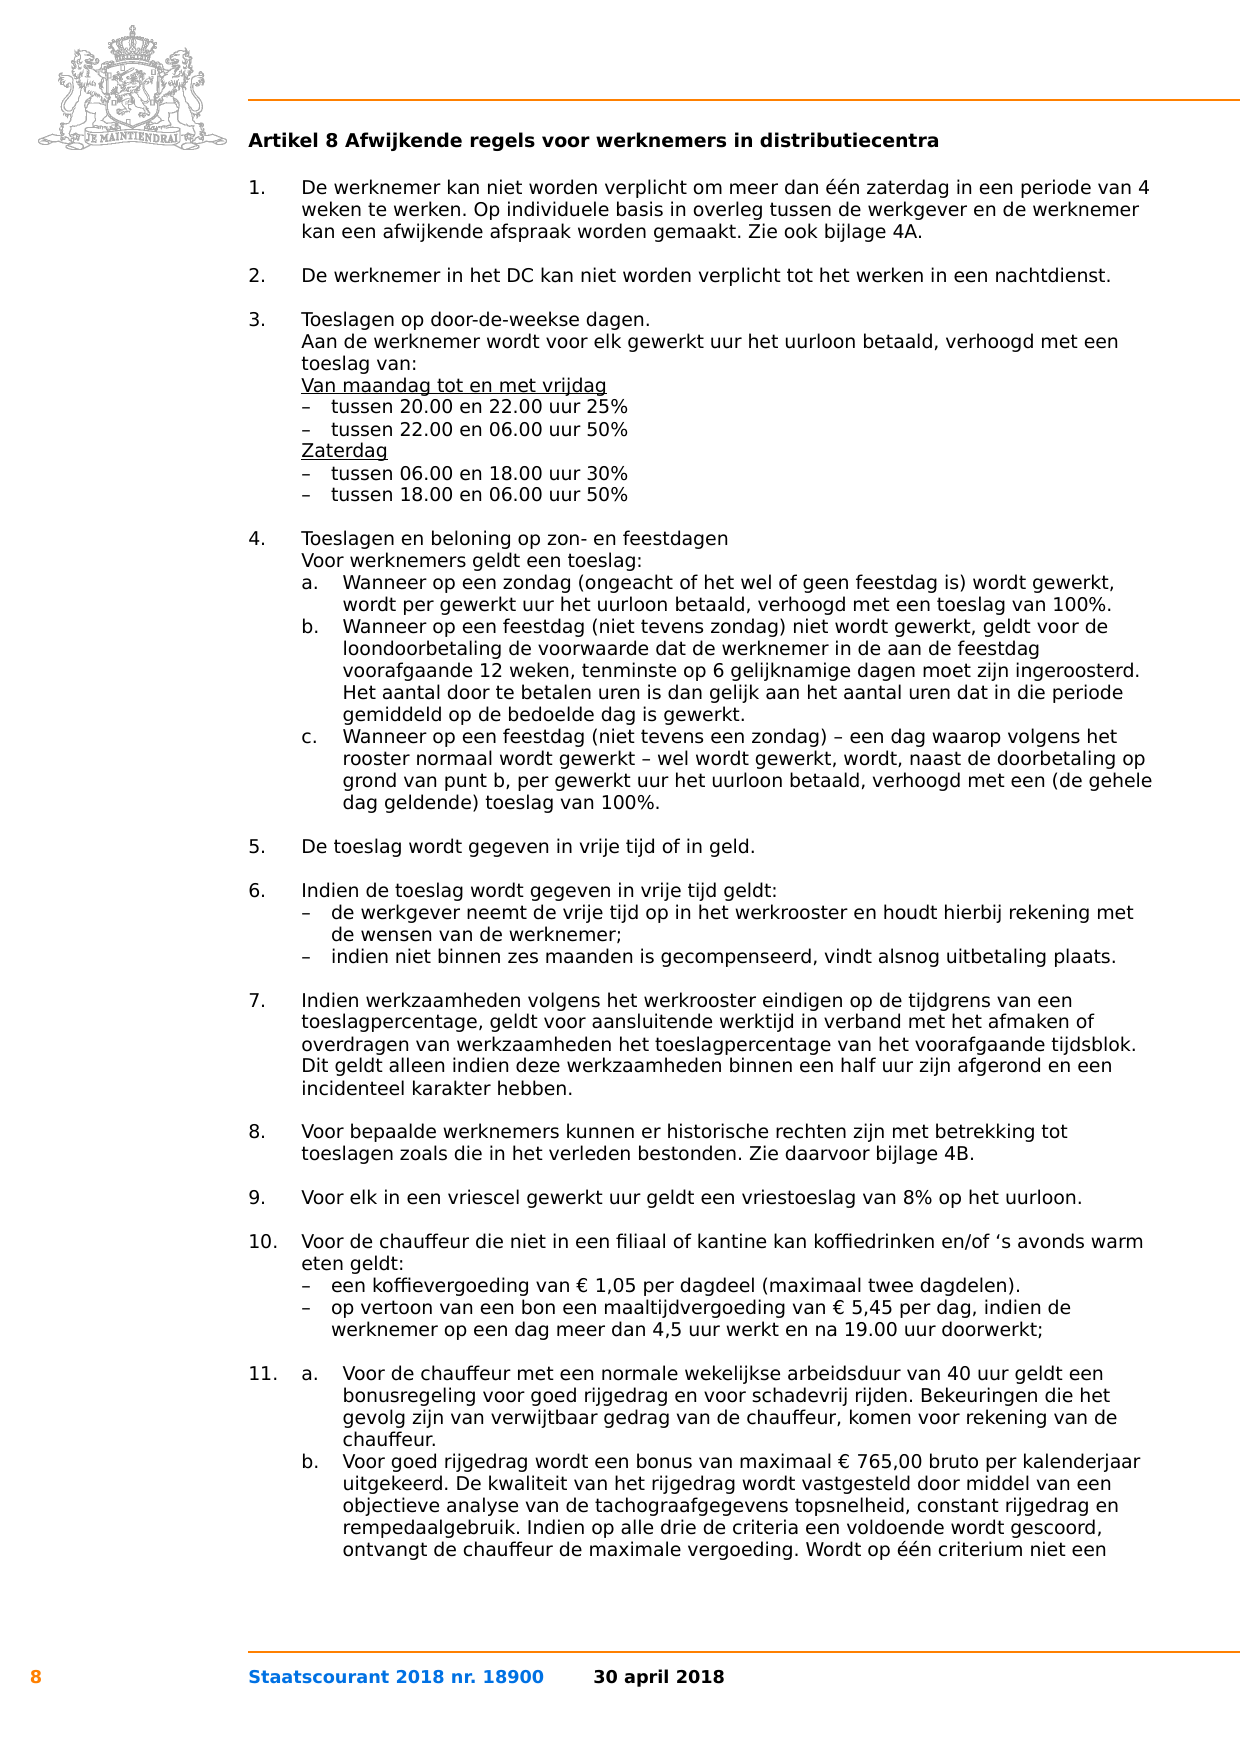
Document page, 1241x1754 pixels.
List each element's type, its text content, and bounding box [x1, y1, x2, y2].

text 1. De werknemer kan niet worden verplicht om meer dan één zaterdag in een periode van 4 weken te werken. Op individuele basis in overleg tussen de werkgever en de werknemer kan een afwijkende afspraak worden gemaakt. Zie ook bijlage 4A. [248, 177, 1163, 243]
text – tussen 20.00 en 22.00 uur 25% [301, 396, 1163, 418]
text 3. Toeslagen op door-de-weekse dagen. [248, 308, 1163, 331]
text – de werkgever neemt de vrije tijd op in het werkrooster en houdt hierbij rekening met de wensen van de werknemer; [301, 902, 1163, 946]
text 10. Voor de chauffeur die niet in een filiaal of kantine kan koffiedrinken en/of ‘s avonds warm eten geldt: [248, 1231, 1163, 1275]
text 11. a. Voor de chauffeur met een normale wekelijkse arbeidsduur van 40 uur geldt een bonusregeling voor goed rijgedrag en voor schadevrij rijden. Bekeuringen die het gevolg zijn van verwijtbaar gedrag van de chauffeur, komen voor rekening van de chauffeur. [248, 1363, 1163, 1451]
subtitle Artikel 8 Afwijkende regels voor werknemers in distributiecentra [248, 130, 1163, 152]
text – indien niet binnen zes maanden is gecompenseerd, vindt alsnog uitbetaling plaats. [301, 946, 1163, 968]
text – tussen 18.00 en 06.00 uur 50% [301, 484, 1163, 506]
text c. Wanneer op een feestdag (niet tevens een zondag) – een dag waarop volgens het rooster normaal wordt gewerkt – wel wordt gewerkt, wordt, naast de doorbetaling op grond van punt b, per gewerkt uur het uurloon betaald, verhoogd met een (de gehele dag geldende) toeslag van 100%. [301, 726, 1163, 814]
text 4. Toeslagen en beloning op zon- en feestdagen [248, 528, 1163, 550]
text Voor werknemers geldt een toeslag: [301, 550, 1163, 572]
text 6. Indien de toeslag wordt gegeven in vrije tijd geldt: [248, 880, 1163, 902]
text – tussen 06.00 en 18.00 uur 30% [301, 462, 1163, 484]
text b. Wanneer op een feestdag (niet tevens zondag) niet wordt gewerkt, geldt voor de loondoorbetaling de voorwaarde dat de werknemer in de aan de feestdag voorafgaande 12 weken, tenminste op 6 gelijknamige dagen moet zijn ingeroosterd. Het aantal door te betalen uren is dan gelijk aan het aantal uren dat in die periode gemiddeld op de bedoelde dag is gewerkt. [301, 616, 1163, 726]
text 7. Indien werkzaamheden volgens het werkrooster eindigen op de tijdgrens van een toeslagpercentage, geldt voor aansluitende werktijd in verband met het afmaken of overdragen van werkzaamheden het toeslagpercentage van het voorafgaande tijdsblok. Dit geldt alleen indien deze werkzaamheden binnen een half uur zijn afgerond en een incidenteel karakter hebben. [248, 989, 1163, 1099]
text 9. Voor elk in een vriescel gewerkt uur geldt een vriestoeslag van 8% op het uurloon. [248, 1187, 1163, 1209]
text Zaterdag [301, 440, 1163, 462]
text a. Wanneer op een zondag (ongeacht of het wel of geen feestdag is) wordt gewerkt, wordt per gewerkt uur het uurloon betaald, verhoogd met een toeslag van 100%. [301, 572, 1163, 616]
text b. Voor goed rijgedrag wordt een bonus van maximaal € 765,00 bruto per kalenderjaar uitgekeerd. De kwaliteit van het rijgedrag wordt vastgesteld door middel van een objectieve analyse van de tachograafgegevens topsnelheid, constant rijgedrag en rempedaalgebruik. Indien op alle drie de criteria een voldoende wordt gescoord, ontvangt de chauffeur de maximale vergoeding. Wordt op één criterium niet een [301, 1451, 1163, 1561]
text 5. De toeslag wordt gegeven in vrije tijd of in geld. [248, 836, 1163, 858]
text – een koffievergoeding van € 1,05 per dagdeel (maximaal twee dagdelen). [301, 1275, 1163, 1297]
text – tussen 22.00 en 06.00 uur 50% [301, 418, 1163, 440]
text 8. Voor bepaalde werknemers kunnen er historische rechten zijn met betrekking tot toeslagen zoals die in het verleden bestonden. Zie daarvoor bijlage 4B. [248, 1121, 1163, 1165]
text – op vertoon van een bon een maaltijdvergoeding van € 5,45 per dag, indien de werknemer op een dag meer dan 4,5 uur werkt en na 19.00 uur doorwerkt; [301, 1297, 1163, 1341]
picture [38, 25, 227, 150]
text 2. De werknemer in het DC kan niet worden verplicht tot het werken in een nachtdienst. [248, 265, 1163, 287]
text Van maandag tot en met vrijdag [301, 374, 1163, 396]
text Aan de werknemer wordt voor elk gewerkt uur het uurloon betaald, verhoogd met een toeslag van: [301, 331, 1163, 374]
